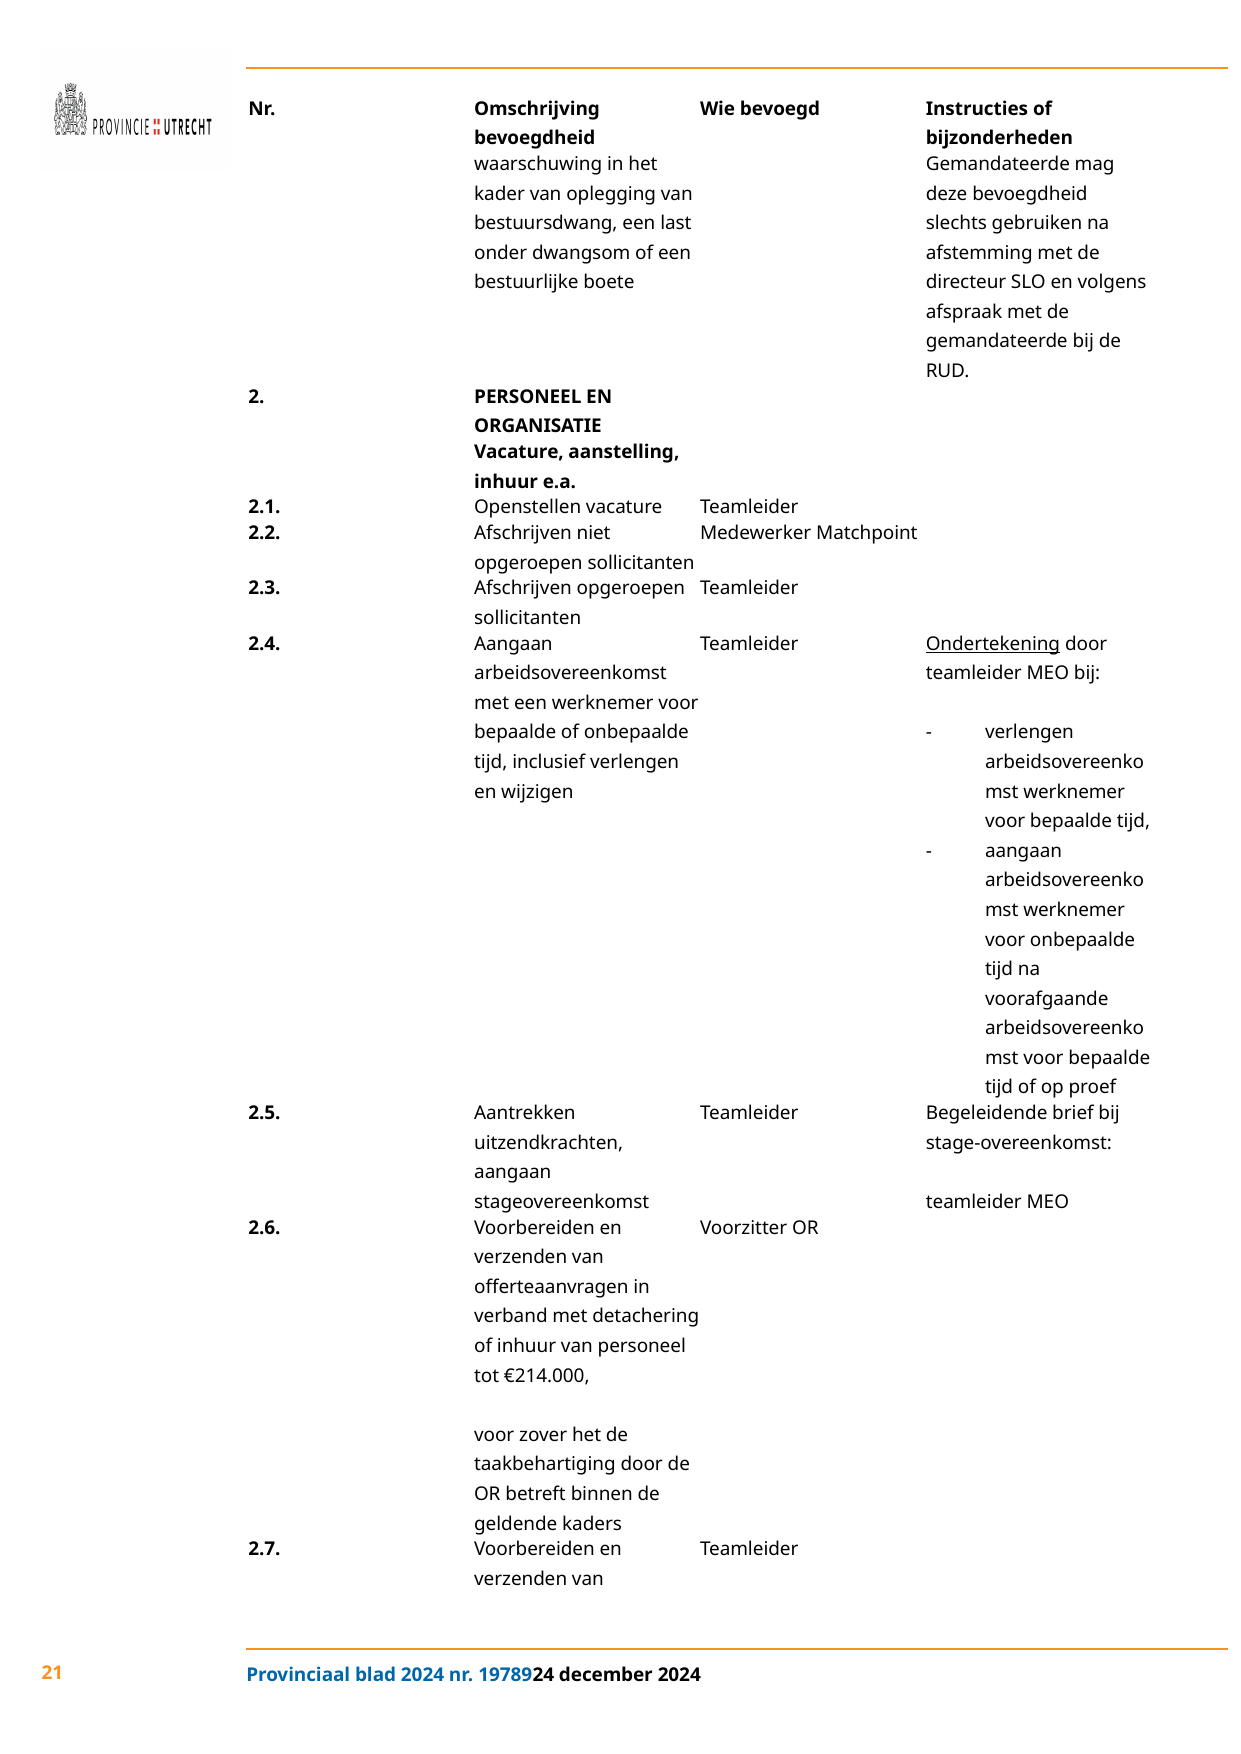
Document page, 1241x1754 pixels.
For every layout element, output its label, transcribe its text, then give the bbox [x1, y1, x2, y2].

table_cell [926, 575, 1152, 630]
table_cell Ondertekening door teamleider MEO bij: verlengen arbeidsovereenkomst werknemer voor bepaalde tijd, aangaan arbeidsovereenkomst werknemer voor onbepaalde tijd na voorafgaande arbeidsovereenkomst voor bepaalde tijd of op proef [926, 630, 1152, 1099]
table_cell [926, 519, 1152, 574]
table_cell 2. [248, 383, 474, 438]
table_header Wie bevoegd [700, 95, 926, 150]
table_cell Teamleider [700, 494, 926, 519]
table_cell 2.3. [248, 575, 474, 630]
table_cell Voorbereiden en verzenden van offerteaanvragen in verband met detachering of inhuur van personeel tot €214.000, voor zover het de taakbehartiging door de OR betreft binnen de geldende kaders [474, 1214, 700, 1535]
table_cell Voorbereiden en verzenden van [474, 1535, 700, 1591]
table_cell Begeleidende brief bij stage-overeenkomst: teamleider MEO [926, 1099, 1152, 1214]
table_cell [700, 438, 926, 493]
table_cell [248, 438, 474, 493]
table_cell 2.6. [248, 1214, 474, 1535]
table_cell [926, 438, 1152, 493]
table_cell 2.5. [248, 1099, 474, 1214]
table_cell waarschuwing in het kader van oplegging van bestuursdwang, een last onder dwangsom of een bestuurlijke boete [474, 150, 700, 383]
table_cell Aangaan arbeidsovereenkomst met een werknemer voor bepaalde of onbepaalde tijd, inclusief verlengen en wijzigen [474, 630, 700, 1099]
table_cell 2.7. [248, 1535, 474, 1591]
table_cell Aantrekken uitzendkrachten, aangaan stageovereenkomst [474, 1099, 700, 1214]
table_header Instructies of bijzonderheden [926, 95, 1152, 150]
table_header Nr. [248, 95, 474, 150]
table_cell Gemandateerde mag deze bevoegdheid slechts gebruiken na afstemming met de directeur SLO en volgens afspraak met de gemandateerde bij de RUD. [926, 150, 1152, 383]
table_cell Vacature, aanstelling, inhuur e.a. [474, 438, 700, 493]
table_cell [700, 150, 926, 383]
table_cell [926, 1214, 1152, 1535]
table_cell 2.1. [248, 494, 474, 519]
table_cell Teamleider [700, 1535, 926, 1591]
table_cell Teamleider [700, 575, 926, 630]
table_cell Afschrijven niet opgeroepen sollicitanten [474, 519, 700, 574]
table_cell Openstellen vacature [474, 494, 700, 519]
picture [41, 47, 231, 172]
table_cell 2.2. [248, 519, 474, 574]
table_cell Medewerker Matchpoint [700, 519, 926, 574]
table_cell [926, 1535, 1152, 1591]
table_cell Voorzitter OR [700, 1214, 926, 1535]
table_cell 2.4. [248, 630, 474, 1099]
table_header Omschrijving bevoegdheid [474, 95, 700, 150]
table_cell Teamleider [700, 630, 926, 1099]
table_cell Teamleider [700, 1099, 926, 1214]
table_cell [700, 383, 926, 438]
table_cell PERSONEEL EN ORGANISATIE [474, 383, 700, 438]
table_cell Afschrijven opgeroepen sollicitanten [474, 575, 700, 630]
table_cell [926, 494, 1152, 519]
table_cell [248, 150, 474, 383]
table_cell [926, 383, 1152, 438]
